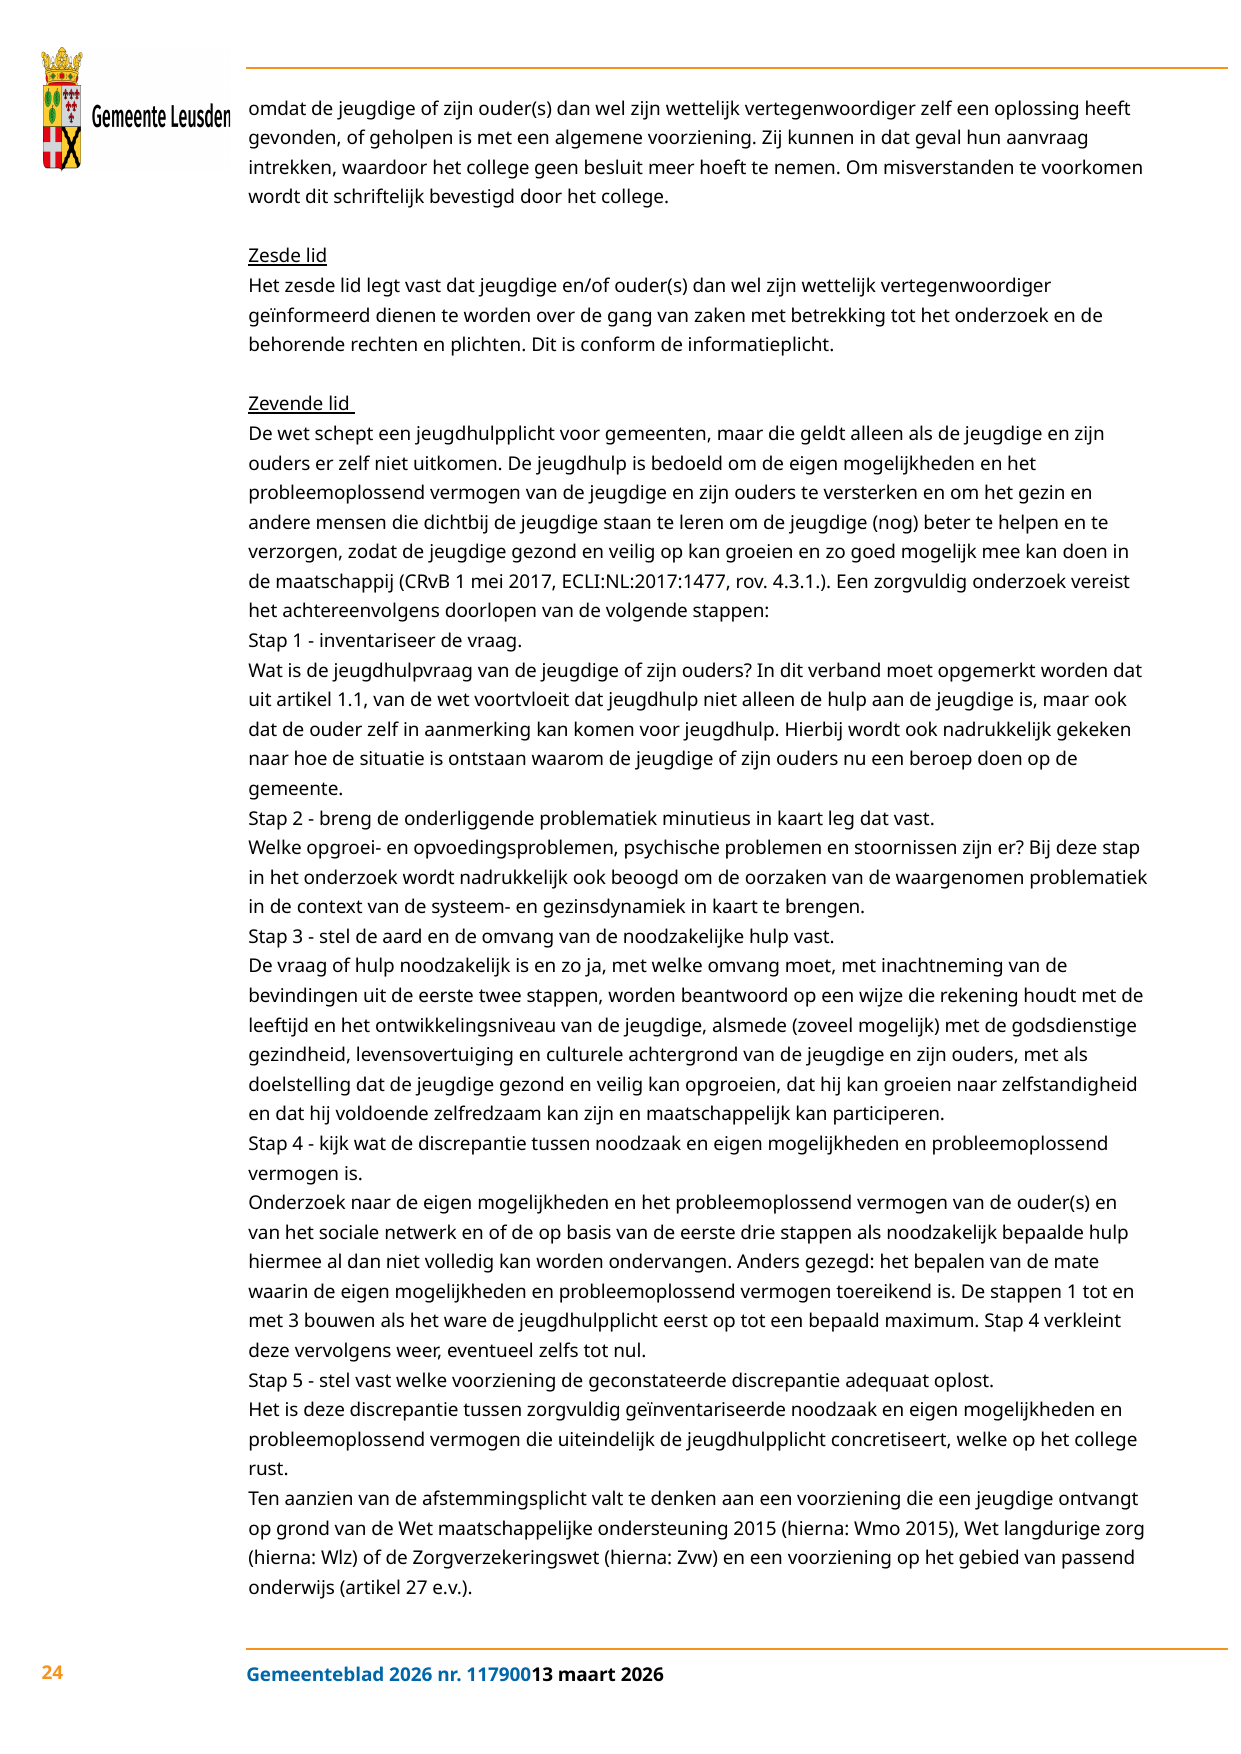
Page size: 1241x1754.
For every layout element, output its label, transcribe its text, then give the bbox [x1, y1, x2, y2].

text Het zesde lid legt vast dat jeugdige en/of ouder(s) dan wel zijn wettelijk vertegenwoordiger geïnformeerd dienen te worden over de gang van zaken met betrekking tot het onderzoek en de behorende rechten en plichten. Dit is conform de informatieplicht. [248, 272, 1152, 357]
text omdat de jeugdige of zijn ouder(s) dan wel zijn wettelijk vertegenwoordiger zelf een oplossing heeft gevonden, of geholpen is met een algemene voorziening. Zij kunnen in dat geval hun aanvraag intrekken, waardoor het college geen besluit meer hoeft te nemen. Om misverstanden te voorkomen wordt dit schriftelijk bevestigd door het college. [248, 95, 1152, 209]
text Zevende lid [248, 391, 1152, 416]
text Stap 2 - breng de onderliggende problematiek minutieus in kaart leg dat vast. [248, 805, 1152, 831]
text Stap 3 - stel de aard en de omvang van de noodzakelijke hulp vast. [248, 923, 1152, 949]
text Stap 4 - kijk wat de discrepantie tussen noodzaak en eigen mogelijkheden en probleemoplossend vermogen is. [248, 1130, 1152, 1186]
text De vraag of hulp noodzakelijk is en zo ja, met welke omvang moet, met inachtneming van de bevindingen uit de eerste twee stappen, worden beantwoord op een wijze die rekening houdt met de leeftijd en het ontwikkelingsniveau van de jeugdige, alsmede (zoveel mogelijk) met de godsdienstige gezindheid, levensovertuiging en culturele achtergrond van de jeugdige en zijn ouders, met als doelstelling dat de jeugdige gezond en veilig kan opgroeien, dat hij kan groeien naar zelfstandigheid en dat hij voldoende zelfredzaam kan zijn en maatschappelijk kan participeren. [248, 953, 1152, 1126]
text Stap 1 - inventariseer de vraag. [248, 627, 1152, 653]
picture [41, 47, 231, 172]
text Welke opgroei- en opvoedingsproblemen, psychische problemen en stoornissen zijn er? Bij deze stap in het onderzoek wordt nadrukkelijk ook beoogd om de oorzaken van de waargenomen problematiek in de context van de systeem- en gezinsdynamiek in kaart te brengen. [248, 834, 1152, 919]
text Stap 5 - stel vast welke voorziening de geconstateerde discrepantie adequaat oplost. [248, 1367, 1152, 1393]
text De wet schept een jeugdhulpplicht voor gemeenten, maar die geldt alleen als de jeugdige en zijn ouders er zelf niet uitkomen. De jeugdhulp is bedoeld om de eigen mogelijkheden en het probleemoplossend vermogen van de jeugdige en zijn ouders te versterken en om het gezin en andere mensen die dichtbij de jeugdige staan te leren om de jeugdige (nog) beter te helpen en te verzorgen, zodat de jeugdige gezond en veilig op kan groeien en zo goed mogelijk mee kan doen in de maatschappij (CRvB 1 mei 2017, ECLI:NL:2017:1477, rov. 4.3.1.). Een zorgvuldig onderzoek vereist het achtereenvolgens doorlopen van de volgende stappen: [248, 420, 1152, 623]
text Onderzoek naar de eigen mogelijkheden en het probleemoplossend vermogen van de ouder(s) en van het sociale netwerk en of de op basis van de eerste drie stappen als noodzakelijk bepaalde hulp hiermee al dan niet volledig kan worden ondervangen. Anders gezegd: het bepalen van de mate waarin de eigen mogelijkheden en probleemoplossend vermogen toereikend is. De stappen 1 tot en met 3 bouwen als het ware de jeugdhulpplicht eerst op tot een bepaald maximum. Stap 4 verkleint deze vervolgens weer, eventueel zelfs tot nul. [248, 1189, 1152, 1363]
text Wat is de jeugdhulpvraag van de jeugdige of zijn ouders? In dit verband moet opgemerkt worden dat uit artikel 1.1, van de wet voortvloeit dat jeugdhulp niet alleen de hulp aan de jeugdige is, maar ook dat de ouder zelf in aanmerking kan komen voor jeugdhulp. Hierbij wordt ook nadrukkelijk gekeken naar hoe de situatie is ontstaan waarom de jeugdige of zijn ouders nu een beroep doen op de gemeente. [248, 657, 1152, 801]
text Ten aanzien van de afstemmingsplicht valt te denken aan een voorziening die een jeugdige ontvangt op grond van de Wet maatschappelijke ondersteuning 2015 (hierna: Wmo 2015), Wet langdurige zorg (hierna: Wlz) of de Zorgverzekeringswet (hierna: Zvw) en een voorziening op het gebied van passend onderwijs (artikel 27 e.v.). [248, 1485, 1152, 1600]
text Het is deze discrepantie tussen zorgvuldig geïnventariseerde noodzaak en eigen mogelijkheden en probleemoplossend vermogen die uiteindelijk de jeugdhulpplicht concretiseert, welke op het college rust. [248, 1396, 1152, 1481]
text Zesde lid [248, 243, 1152, 268]
